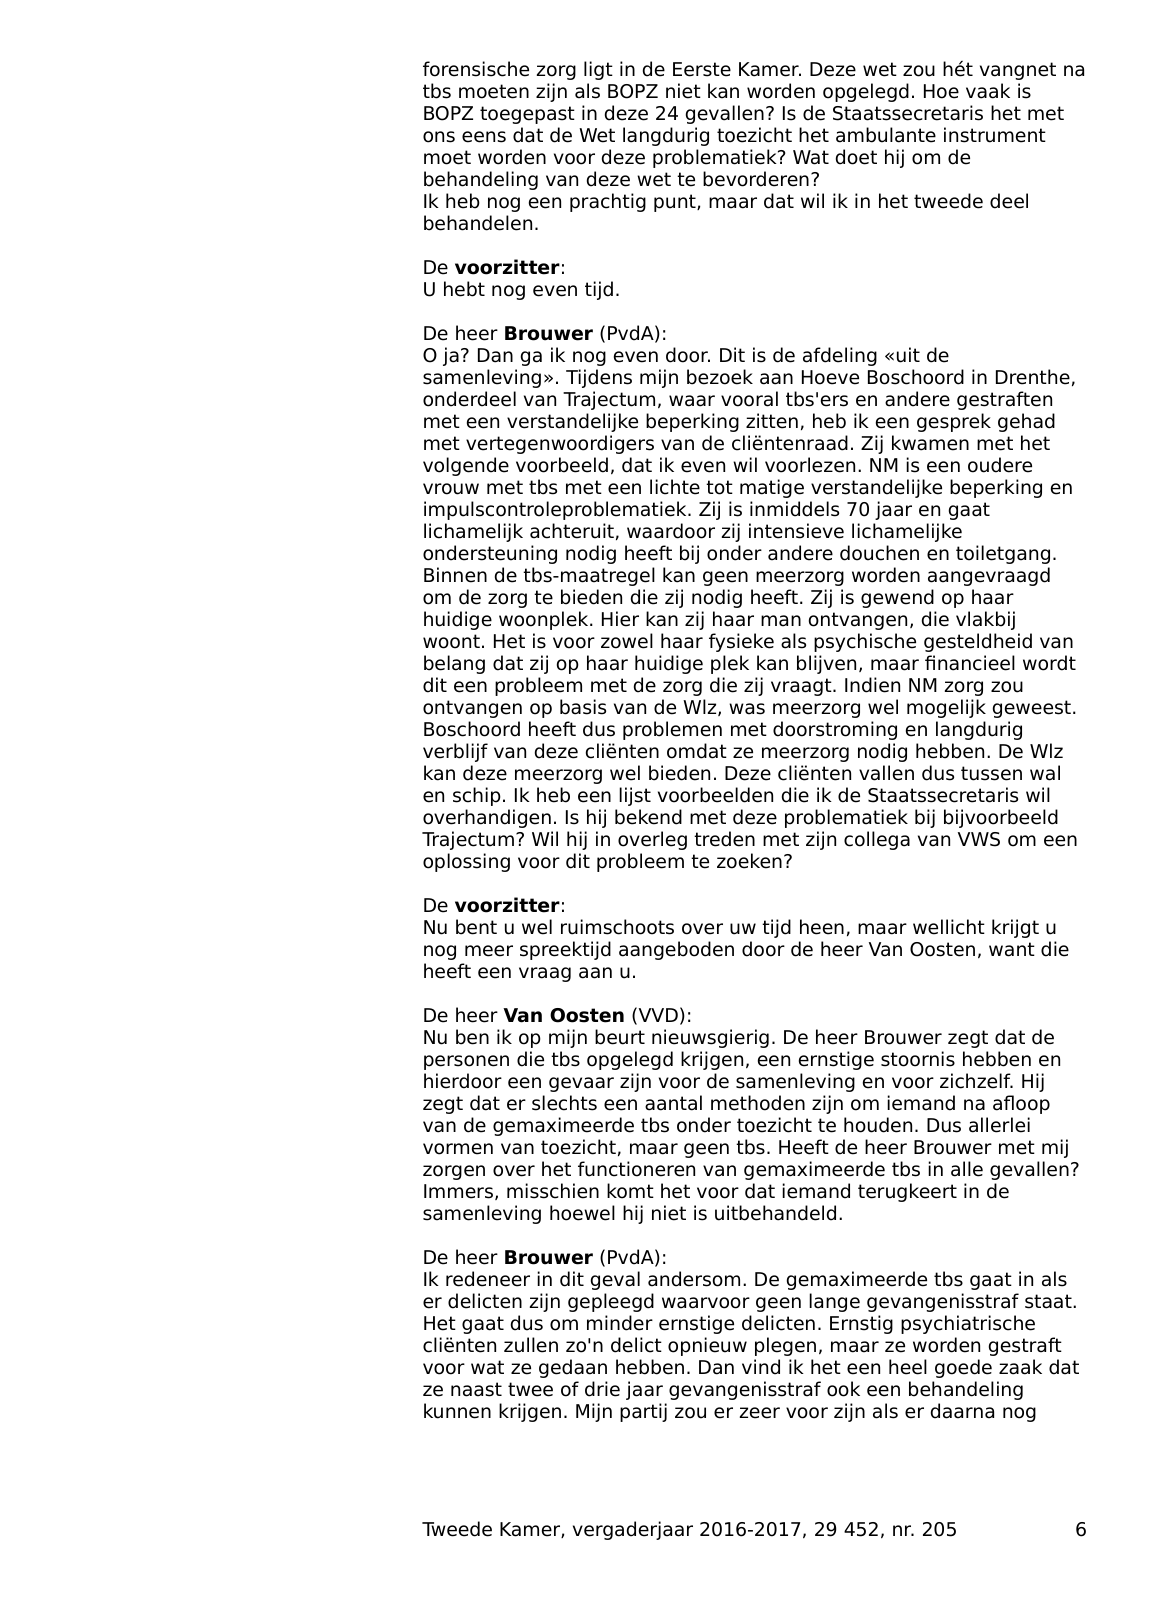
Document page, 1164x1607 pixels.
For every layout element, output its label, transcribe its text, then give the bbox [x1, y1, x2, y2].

text Ik heb nog een prachtig punt, maar dat wil ik in het tweede deel behandelen. [422, 191, 1087, 235]
text U hebt nog even tijd. [422, 279, 1087, 301]
text Nu ben ik op mijn beurt nieuwsgierig. De heer Brouwer zegt dat de personen die tbs opgelegd krijgen, een ernstige stoornis hebben en hierdoor een gevaar zijn voor de samenleving en voor zichzelf. Hij zegt dat er slechts een aantal methoden zijn om iemand na afloop van de gemaximeerde tbs onder toezicht te houden. Dus allerlei vormen van toezicht, maar geen tbs. Heeft de heer Brouwer met mij zorgen over het functioneren van gemaximeerde tbs in alle gevallen? Immers, misschien komt het voor dat iemand terugkeert in de samenleving hoewel hij niet is uitbehandeld. [422, 1027, 1087, 1225]
text forensische zorg ligt in de Eerste Kamer. Deze wet zou hét vangnet na tbs moeten zijn als BOPZ niet kan worden opgelegd. Hoe vaak is BOPZ toegepast in deze 24 gevallen? Is de Staatssecretaris het met ons eens dat de Wet langdurig toezicht het ambulante instrument moet worden voor deze problematiek? Wat doet hij om de behandeling van deze wet te bevorderen? [422, 59, 1087, 191]
text De voorzitter: [422, 257, 1087, 279]
text Ik redeneer in dit geval andersom. De gemaximeerde tbs gaat in als er delicten zijn gepleegd waarvoor geen lange gevangenisstraf staat. Het gaat dus om minder ernstige delicten. Ernstig psychiatrische cliënten zullen zo'n delict opnieuw plegen, maar ze worden gestraft voor wat ze gedaan hebben. Dan vind ik het een heel goede zaak dat ze naast twee of drie jaar gevangenisstraf ook een behandeling kunnen krijgen. Mijn partij zou er zeer voor zijn als er daarna nog [422, 1269, 1087, 1423]
text De heer Brouwer (PvdA): [422, 323, 1087, 345]
text Nu bent u wel ruimschoots over uw tijd heen, maar wellicht krijgt u nog meer spreektijd aangeboden door de heer Van Oosten, want die heeft een vraag aan u. [422, 917, 1087, 983]
text O ja? Dan ga ik nog even door. Dit is de afdeling «uit de samenleving». Tijdens mijn bezoek aan Hoeve Boschoord in Drenthe, onderdeel van Trajectum, waar vooral tbs'ers en andere gestraften met een verstandelijke beperking zitten, heb ik een gesprek gehad met vertegenwoordigers van de cliëntenraad. Zij kwamen met het volgende voorbeeld, dat ik even wil voorlezen. NM is een oudere vrouw met tbs met een lichte tot matige verstandelijke beperking en impulscontroleproblematiek. Zij is inmiddels 70 jaar en gaat lichamelijk achteruit, waardoor zij intensieve lichamelijke ondersteuning nodig heeft bij onder andere douchen en toiletgang. Binnen de tbs-maatregel kan geen meerzorg worden aangevraagd om de zorg te bieden die zij nodig heeft. Zij is gewend op haar huidige woonplek. Hier kan zij haar man ontvangen, die vlakbij woont. Het is voor zowel haar fysieke als psychische gesteldheid van belang dat zij op haar huidige plek kan blijven, maar financieel wordt dit een probleem met de zorg die zij vraagt. Indien NM zorg zou ontvangen op basis van de Wlz, was meerzorg wel mogelijk geweest. [422, 345, 1087, 719]
text De heer Brouwer (PvdA): [422, 1247, 1087, 1269]
text De voorzitter: [422, 895, 1087, 917]
text De heer Van Oosten (VVD): [422, 1005, 1087, 1027]
text Boschoord heeft dus problemen met doorstroming en langdurig verblijf van deze cliënten omdat ze meerzorg nodig hebben. De Wlz kan deze meerzorg wel bieden. Deze cliënten vallen dus tussen wal en schip. Ik heb een lijst voorbeelden die ik de Staatssecretaris wil overhandigen. Is hij bekend met deze problematiek bij bijvoorbeeld Trajectum? Wil hij in overleg treden met zijn collega van VWS om een oplossing voor dit probleem te zoeken? [422, 719, 1087, 873]
